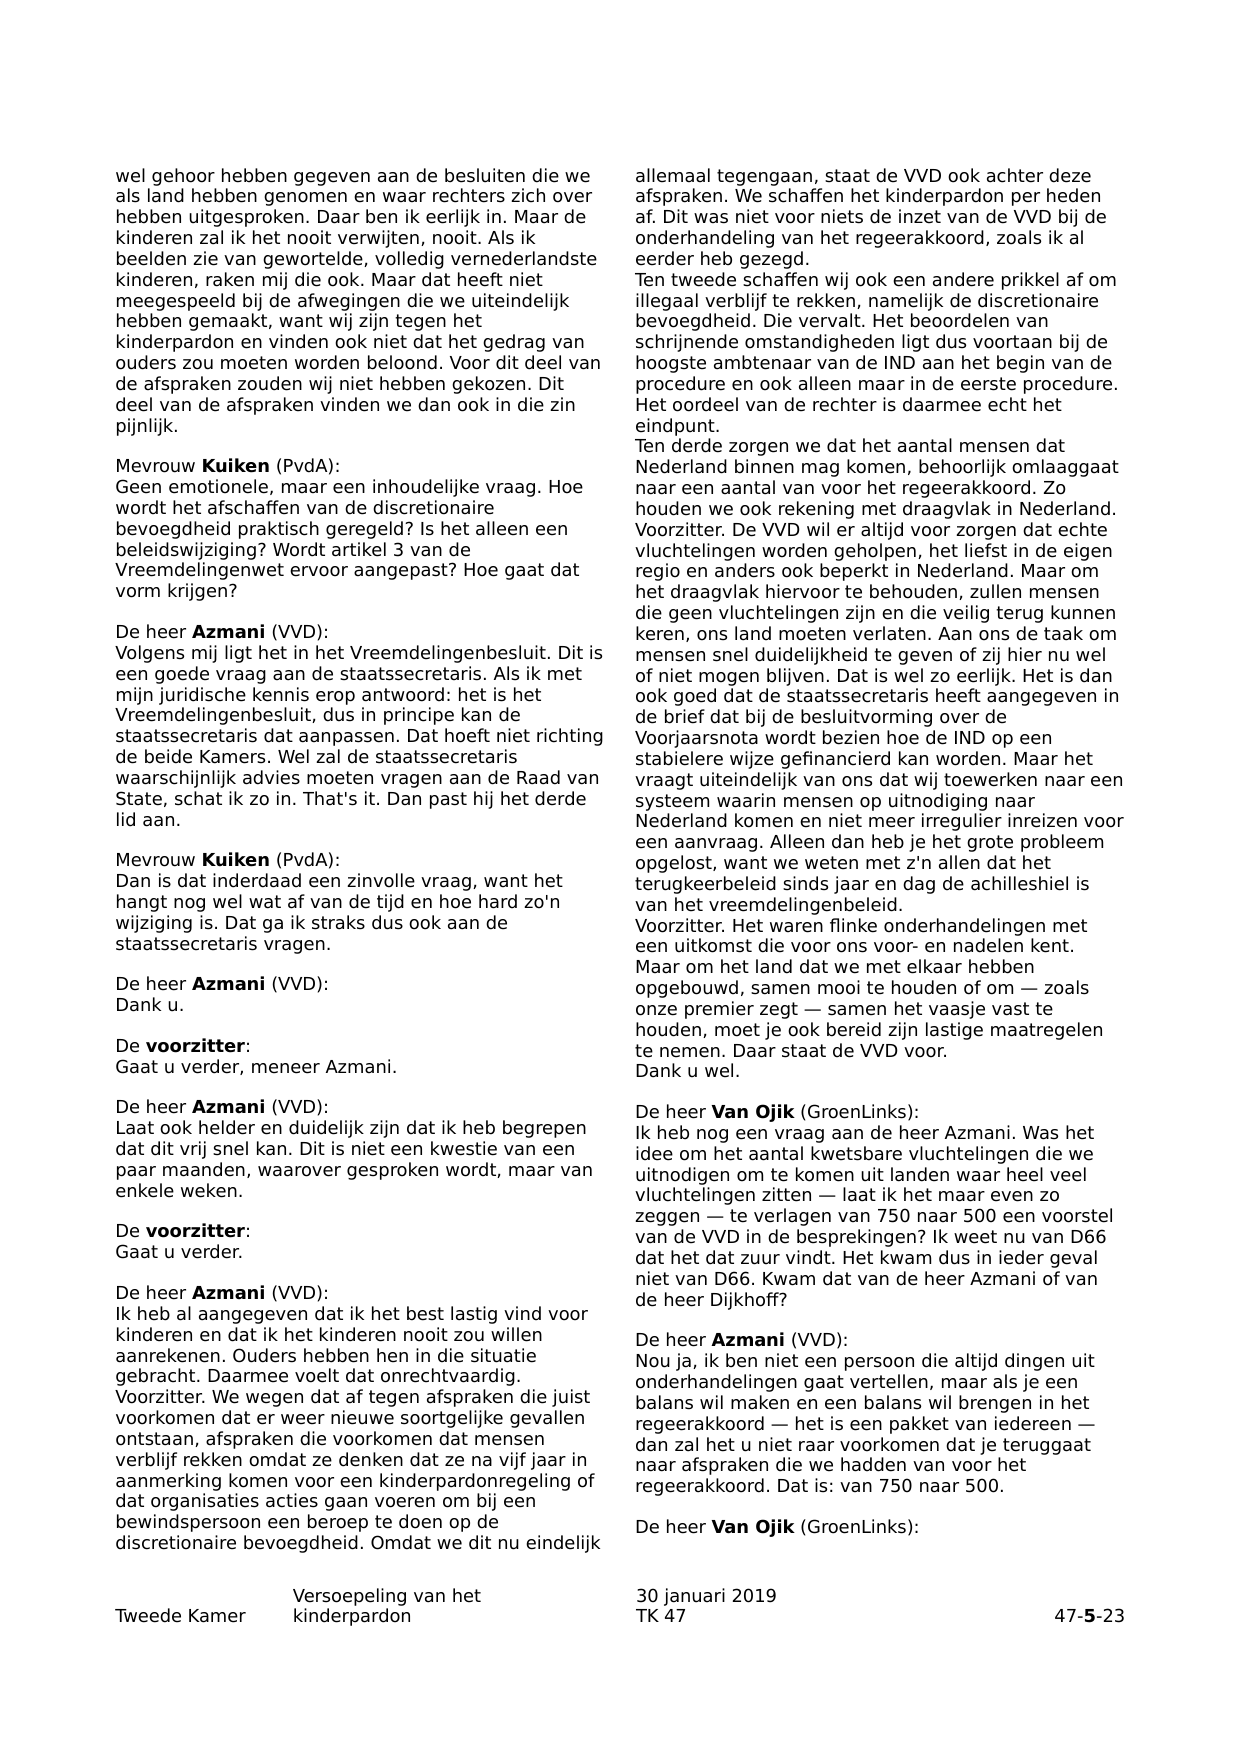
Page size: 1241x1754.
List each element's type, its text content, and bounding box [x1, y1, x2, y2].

text De heer Azmani (VVD): [115, 622, 605, 643]
text De voorzitter: [115, 1221, 605, 1242]
text Laat ook helder en duidelijk zijn dat ik heb begrepen dat dit vrij snel kan. Dit is niet een kwestie van een paar maanden, waarover gesproken wordt, maar van enkele weken. [115, 1118, 605, 1201]
text De heer Azmani (VVD): [115, 1283, 605, 1304]
text De heer Van Ojik (GroenLinks): [635, 1102, 1125, 1123]
text De heer Azmani (VVD): [635, 1330, 1125, 1351]
text Voorzitter. De VVD wil er altijd voor zorgen dat echte vluchtelingen worden geholpen, het liefst in de eigen regio en anders ook beperkt in Nederland. Maar om het draagvlak hiervoor te behouden, zullen mensen die geen vluchtelingen zijn en die veilig terug kunnen keren, ons land moeten verlaten. Aan ons de taak om mensen snel duidelijkheid te geven of zij hier nu wel of niet mogen blijven. Dat is wel zo eerlijk. Het is dan ook goed dat de staatssecretaris heeft aangegeven in de brief dat bij de besluitvorming over de Voorjaarsnota wordt bezien hoe de IND op een stabielere wijze gefinancierd kan worden. Maar het vraagt uiteindelijk van ons dat wij toewerken naar een systeem waarin mensen op uitnodiging naar Nederland komen en niet meer irregulier inreizen voor een aanvraag. Alleen dan heb je het grote probleem opgelost, want we weten met z'n allen dat het terugkeerbeleid sinds jaar en dag de achilleshiel is van het vreemdelingenbeleid. [635, 519, 1125, 915]
text De heer Azmani (VVD): [115, 974, 605, 995]
text Gaat u verder, meneer Azmani. [115, 1056, 605, 1077]
text Mevrouw Kuiken (PvdA): [115, 456, 605, 477]
text De heer Azmani (VVD): [115, 1097, 605, 1118]
text Dank u wel. [635, 1061, 1125, 1082]
text Voorzitter. Het waren flinke onderhandelingen met een uitkomst die voor ons voor- en nadelen kent. Maar om het land dat we met elkaar hebben opgebouwd, samen mooi te houden of om — zoals onze premier zegt — samen het vaasje vast te houden, moet je ook bereid zijn lastige maatregelen te nemen. Daar staat de VVD voor. [635, 915, 1125, 1061]
text Volgens mij ligt het in het Vreemdelingenbesluit. Dit is een goede vraag aan de staatssecretaris. Als ik met mijn juridische kennis erop antwoord: het is het Vreemdelingenbesluit, dus in principe kan de staatssecretaris dat aanpassen. Dat hoeft niet richting de beide Kamers. Wel zal de staatssecretaris waarschijnlijk advies moeten vragen aan de Raad van State, schat ik zo in. That's it. Dan past hij het derde lid aan. [115, 643, 605, 830]
text De heer Van Ojik (GroenLinks): [635, 1517, 1125, 1537]
text Nou ja, ik ben niet een persoon die altijd dingen uit onderhandelingen gaat vertellen, maar als je een balans wil maken en een balans wil brengen in het regeerakkoord — het is een pakket van iedereen — dan zal het u niet raar voorkomen dat je teruggaat naar afspraken die we hadden van voor het regeerakkoord. Dat is: van 750 naar 500. [635, 1351, 1125, 1497]
text Dan is dat inderdaad een zinvolle vraag, want het hangt nog wel wat af van de tijd en hoe hard zo'n wijziging is. Dat ga ik straks dus ook aan de staatssecretaris vragen. [115, 871, 605, 954]
text allemaal tegengaan, staat de VVD ook achter deze afspraken. We schaffen het kinderpardon per heden af. Dit was niet voor niets de inzet van de VVD bij de onderhandeling van het regeerakkoord, zoals ik al eerder heb gezegd. [635, 165, 1125, 269]
text wel gehoor hebben gegeven aan de besluiten die we als land hebben genomen en waar rechters zich over hebben uitgesproken. Daar ben ik eerlijk in. Maar de kinderen zal ik het nooit verwijten, nooit. Als ik beelden zie van gewortelde, volledig vernederlandste kinderen, raken mij die ook. Maar dat heeft niet meegespeeld bij de afwegingen die we uiteindelijk hebben gemaakt, want wij zijn tegen het kinderpardon en vinden ook niet dat het gedrag van ouders zou moeten worden beloond. Voor dit deel van de afspraken zouden wij niet hebben gekozen. Dit deel van de afspraken vinden we dan ook in die zin pijnlijk. [115, 165, 605, 436]
text Geen emotionele, maar een inhoudelijke vraag. Hoe wordt het afschaffen van de discretionaire bevoegdheid praktisch geregeld? Is het alleen een beleidswijziging? Wordt artikel 3 van de Vreemdelingenwet ervoor aangepast? Hoe gaat dat vorm krijgen? [115, 477, 605, 602]
text Gaat u verder. [115, 1242, 605, 1263]
text Ten derde zorgen we dat het aantal mensen dat Nederland binnen mag komen, behoorlijk omlaaggaat naar een aantal van voor het regeerakkoord. Zo houden we ook rekening met draagvlak in Nederland. [635, 436, 1125, 519]
text Ik heb al aangegeven dat ik het best lastig vind voor kinderen en dat ik het kinderen nooit zou willen aanrekenen. Ouders hebben hen in die situatie gebracht. Daarmee voelt dat onrechtvaardig. [115, 1304, 605, 1387]
text Ik heb nog een vraag aan de heer Azmani. Was het idee om het aantal kwetsbare vluchtelingen die we uitnodigen om te komen uit landen waar heel veel vluchtelingen zitten — laat ik het maar even zo zeggen — te verlagen van 750 naar 500 een voorstel van de VVD in de besprekingen? Ik weet nu van D66 dat het dat zuur vindt. Het kwam dus in ieder geval niet van D66. Kwam dat van de heer Azmani of van de heer Dijkhoff? [635, 1123, 1125, 1310]
text Mevrouw Kuiken (PvdA): [115, 850, 605, 871]
text Voorzitter. We wegen dat af tegen afspraken die juist voorkomen dat er weer nieuwe soortgelijke gevallen ontstaan, afspraken die voorkomen dat mensen verblijf rekken omdat ze denken dat ze na vijf jaar in aanmerking komen voor een kinderpardonregeling of dat organisaties acties gaan voeren om bij een bewindspersoon een beroep te doen op de discretionaire bevoegdheid. Omdat we dit nu eindelijk [115, 1387, 605, 1554]
text Ten tweede schaffen wij ook een andere prikkel af om illegaal verblijf te rekken, namelijk de discretionaire bevoegdheid. Die vervalt. Het beoordelen van schrijnende omstandigheden ligt dus voortaan bij de hoogste ambtenaar van de IND aan het begin van de procedure en ook alleen maar in de eerste procedure. Het oordeel van de rechter is daarmee echt het eindpunt. [635, 269, 1125, 436]
text Dank u. [115, 995, 605, 1016]
text De voorzitter: [115, 1036, 605, 1056]
